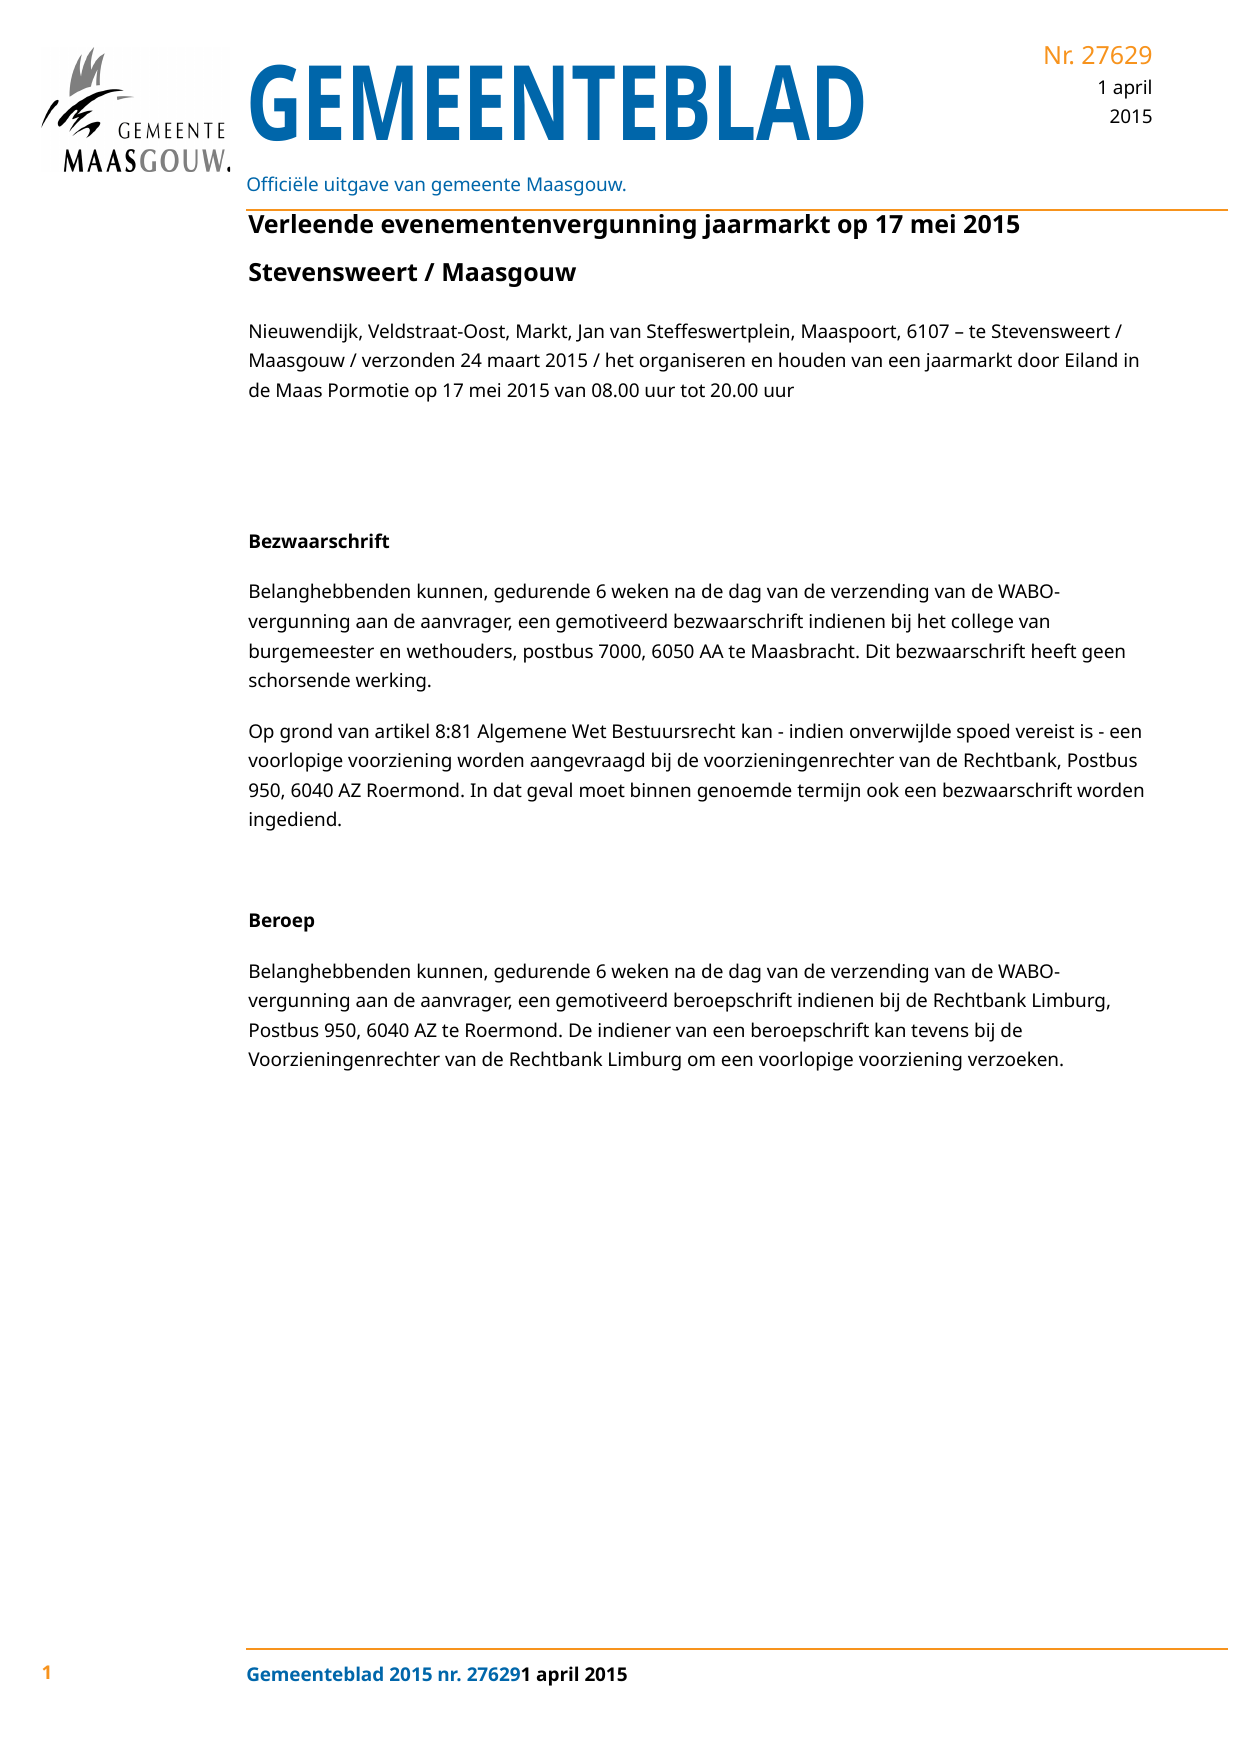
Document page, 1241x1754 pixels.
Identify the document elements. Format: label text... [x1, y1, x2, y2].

text Verleende evenementenvergunning jaarmarkt op 17 mei 2015 Stevensweert / Maasgouw [248, 211, 1152, 288]
picture [41, 47, 231, 172]
text Belanghebbenden kunnen, gedurende 6 weken na de dag van de verzending van de WABO-vergunning aan de aanvrager, een gemotiveerd beroepschrift indienen bij de Rechtbank Limburg, Postbus 950, 6040 AZ te Roermond. De indiener van een beroepschrift kan tevens bij de Voorzieningenrechter van de Rechtbank Limburg om een voorlopige voorziening verzoeken. [248, 958, 1152, 1072]
text Bezwaarschrift [248, 528, 1152, 554]
text Nieuwendijk, Veldstraat-Oost, Markt, Jan van Steffeswertplein, Maaspoort, 6107 – te Stevensweert / Maasgouw / verzonden 24 maart 2015 / het organiseren en houden van een jaarmarkt door Eiland in de Maas Pormotie op 17 mei 2015 van 08.00 uur tot 20.00 uur [248, 318, 1152, 403]
text Op grond van artikel 8:81 Algemene Wet Bestuursrecht kan - indien onverwijlde spoed vereist is - een voorlopige voorziening worden aangevraagd bij de voorzieningenrechter van de Rechtbank, Postbus 950, 6040 AZ Roermond. In dat geval moet binnen genoemde termijn ook een bezwaarschrift worden ingediend. [248, 718, 1152, 832]
text Belanghebbenden kunnen, gedurende 6 weken na de dag van de verzending van de WABO-vergunning aan de aanvrager, een gemotiveerd bezwaarschrift indienen bij het college van burgemeester en wethouders, postbus 7000, 6050 AA te Maasbracht. Dit bezwaarschrift heeft geen schorsende werking. [248, 579, 1152, 693]
text Beroep [248, 907, 1152, 933]
